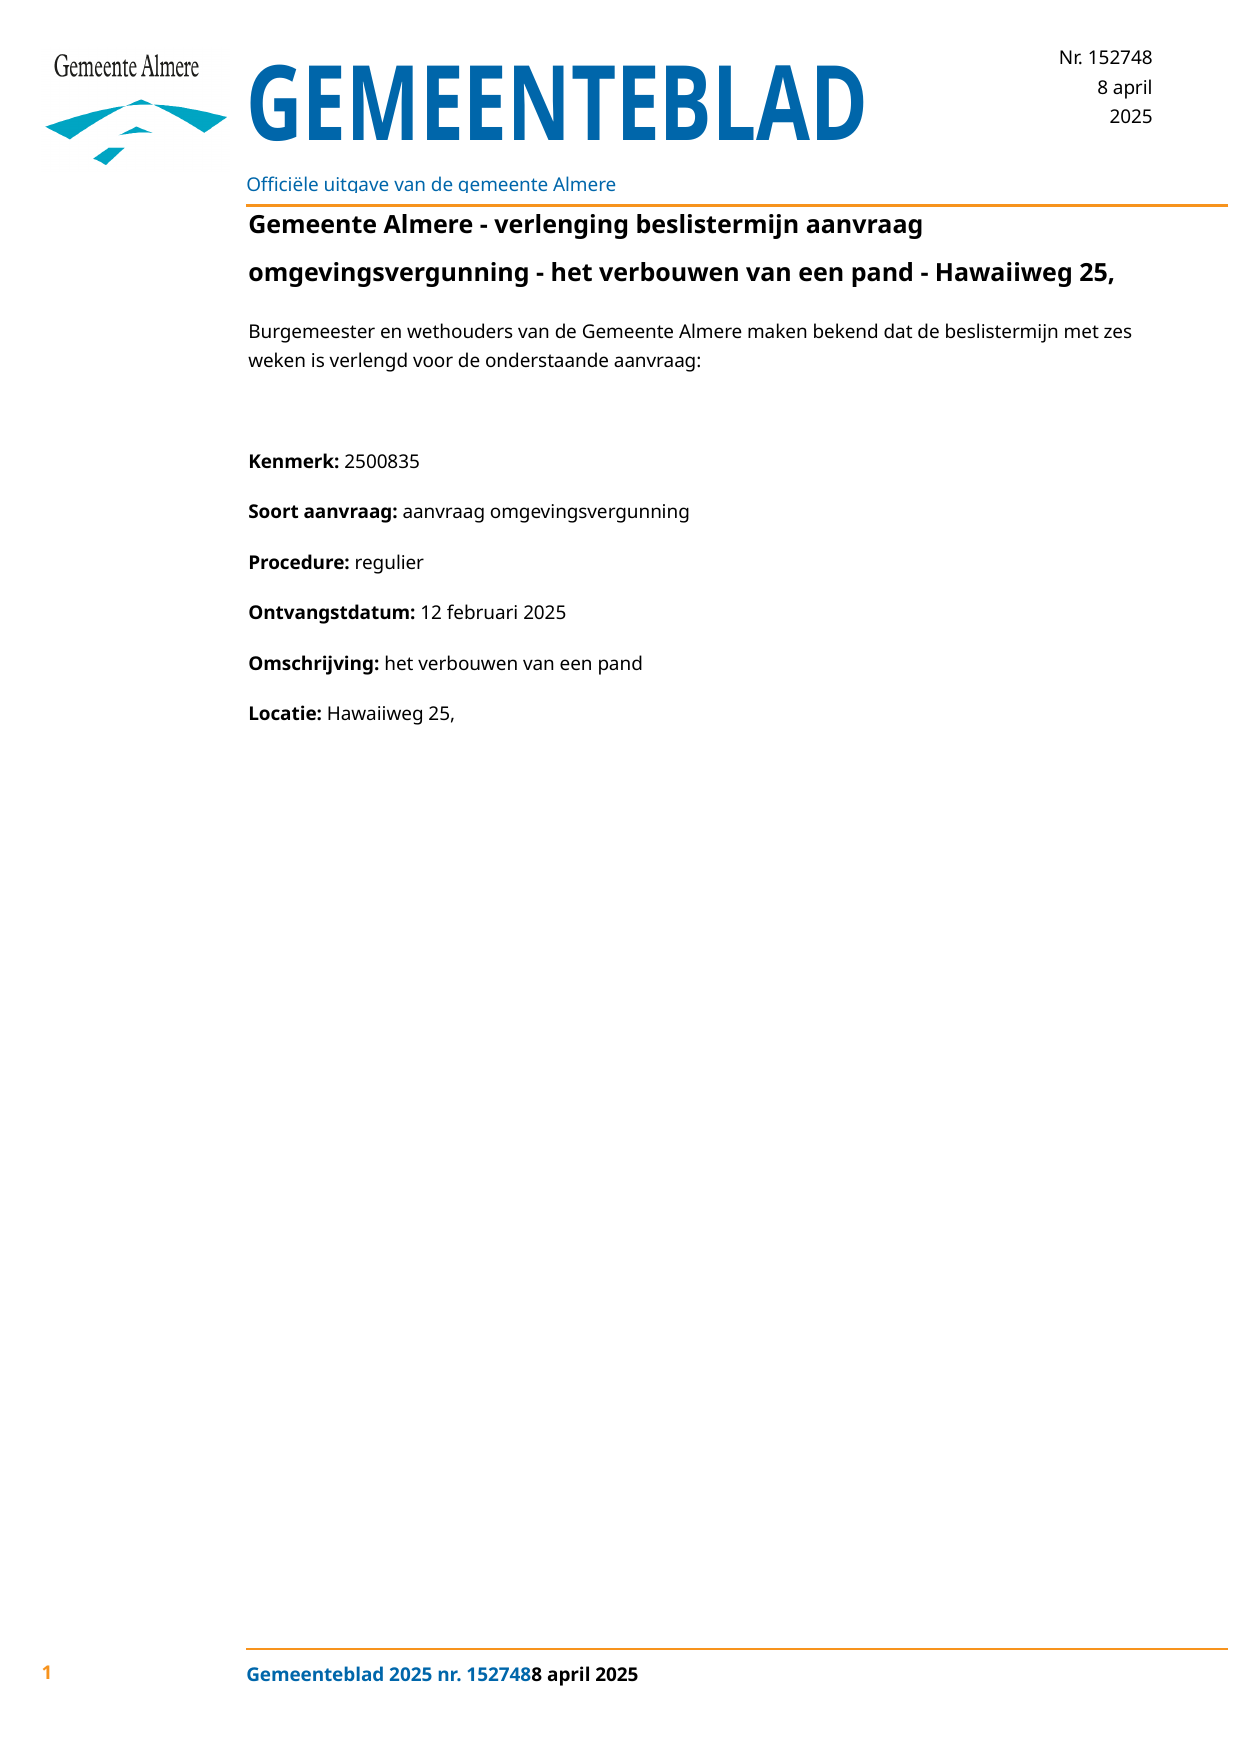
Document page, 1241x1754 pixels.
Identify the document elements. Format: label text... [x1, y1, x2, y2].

text Omschrijving: het verbouwen van een pand [248, 650, 1152, 676]
picture [41, 47, 231, 172]
text Locatie: Hawaiiweg 25, [248, 700, 1152, 726]
text Ontvangstdatum: 12 februari 2025 [248, 599, 1152, 625]
text Burgemeester en wethouders van de Gemeente Almere maken bekend dat de beslistermijn met zes weken is verlengd voor de onderstaande aanvraag: [248, 318, 1152, 373]
text Gemeente Almere - verlenging beslistermijn aanvraag omgevingsvergunning - het verbouwen van een pand - Hawaiiweg 25, [248, 207, 1152, 288]
text Kenmerk: 2500835 [248, 448, 1152, 474]
text Procedure: regulier [248, 549, 1152, 575]
text Soort aanvraag: aanvraag omgevingsvergunning [248, 499, 1152, 524]
